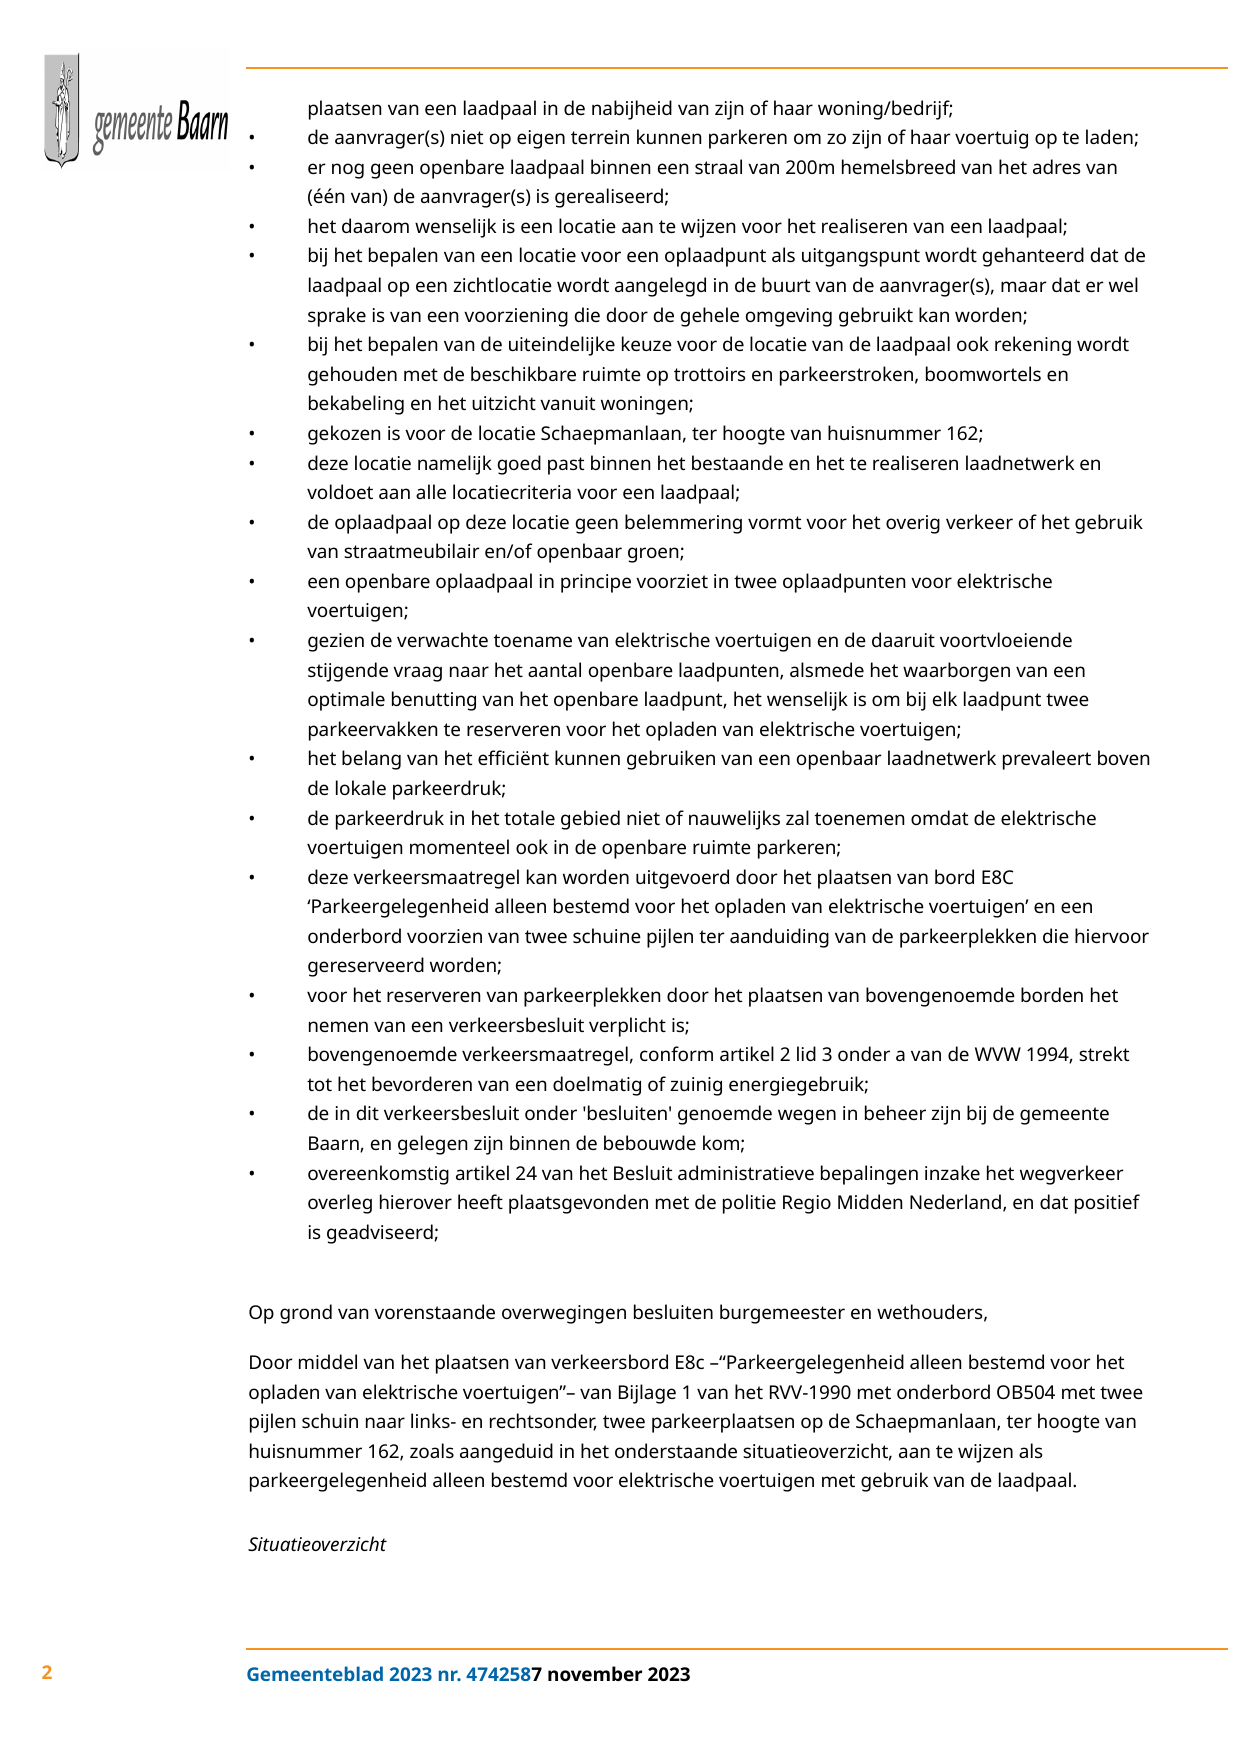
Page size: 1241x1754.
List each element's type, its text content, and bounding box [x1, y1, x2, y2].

text Door middel van het plaatsen van verkeersbord E8c –“Parkeergelegenheid alleen bestemd voor het opladen van elektrische voertuigen”– van Bijlage 1 van het RVV-1990 met onderbord OB504 met twee pijlen schuin naar links- en rechtsonder, twee parkeerplaatsen op de Schaepmanlaan, ter hoogte van huisnummer 162, zoals aangeduid in het onderstaande situatieoverzicht, aan te wijzen als parkeergelegenheid alleen bestemd voor elektrische voertuigen met gebruik van de laadpaal. [248, 1349, 1152, 1493]
list bij het bepalen van een locatie voor een oplaadpunt als uitgangspunt wordt gehanteerd dat de laadpaal op een zichtlocatie wordt aangelegd in de buurt van de aanvrager(s), maar dat er wel sprake is van een voorziening die door de gehele omgeving gebruikt kan worden; [248, 243, 1152, 328]
list bij het bepalen van de uiteindelijke keuze voor de locatie van de laadpaal ook rekening wordt gehouden met de beschikbare ruimte op trottoirs en parkeerstroken, boomwortels en bekabeling en het uitzicht vanuit woningen; [248, 331, 1152, 416]
list gekozen is voor de locatie Schaepmanlaan, ter hoogte van huisnummer 162; [248, 420, 1152, 446]
list voor het reserveren van parkeerplekken door het plaatsen van bovengenoemde borden het nemen van een verkeersbesluit verplicht is; [248, 982, 1152, 1038]
text Situatieoverzicht [248, 1532, 1152, 1557]
list het daarom wenselijk is een locatie aan te wijzen voor het realiseren van een laadpaal; [248, 213, 1152, 239]
list overeenkomstig artikel 24 van het Besluit administratieve bepalingen inzake het wegverkeer overleg hierover heeft plaatsgevonden met de politie Regio Midden Nederland, en dat positief is geadviseerd; [248, 1160, 1152, 1245]
list een openbare oplaadpaal in principe voorziet in twee oplaadpunten voor elektrische voertuigen; [248, 568, 1152, 623]
list de oplaadpaal op deze locatie geen belemmering vormt voor het overig verkeer of het gebruik van straatmeubilair en/of openbaar groen; [248, 509, 1152, 564]
list het belang van het efficiënt kunnen gebruiken van een openbaar laadnetwerk prevaleert boven de lokale parkeerdruk; [248, 746, 1152, 801]
list de in dit verkeersbesluit onder 'besluiten' genoemde wegen in beheer zijn bij de gemeente Baarn, en gelegen zijn binnen de bebouwde kom; [248, 1101, 1152, 1156]
list bovengenoemde verkeersmaatregel, conform artikel 2 lid 3 onder a van de WVW 1994, strekt tot het bevorderen van een doelmatig of zuinig energiegebruik; [248, 1041, 1152, 1097]
picture [41, 47, 231, 172]
list deze verkeersmaatregel kan worden uitgevoerd door het plaatsen van bord E8C ‘Parkeergelegenheid alleen bestemd voor het opladen van elektrische voertuigen’ en een onderbord voorzien van twee schuine pijlen ter aanduiding van de parkeerplekken die hiervoor gereserveerd worden; [248, 864, 1152, 978]
list de parkeerdruk in het totale gebied niet of nauwelijks zal toenemen omdat de elektrische voertuigen momenteel ook in de openbare ruimte parkeren; [248, 805, 1152, 860]
list er nog geen openbare laadpaal binnen een straal van 200m hemelsbreed van het adres van (één van) de aanvrager(s) is gerealiseerd; [248, 154, 1152, 209]
list deze locatie namelijk goed past binnen het bestaande en het te realiseren laadnetwerk en voldoet aan alle locatiecriteria voor een laadpaal; [248, 450, 1152, 505]
text Op grond van vorenstaande overwegingen besluiten burgemeester en wethouders, [248, 1299, 1152, 1325]
list gezien de verwachte toename van elektrische voertuigen en de daaruit voortvloeiende stijgende vraag naar het aantal openbare laadpunten, alsmede het waarborgen van een optimale benutting van het openbare laadpunt, het wenselijk is om bij elk laadpunt twee parkeervakken te reserveren voor het opladen van elektrische voertuigen; [248, 627, 1152, 742]
list plaatsen van een laadpaal in de nabijheid van zijn of haar woning/bedrijf; [248, 95, 1152, 121]
list de aanvrager(s) niet op eigen terrein kunnen parkeren om zo zijn of haar voertuig op te laden; [248, 124, 1152, 150]
